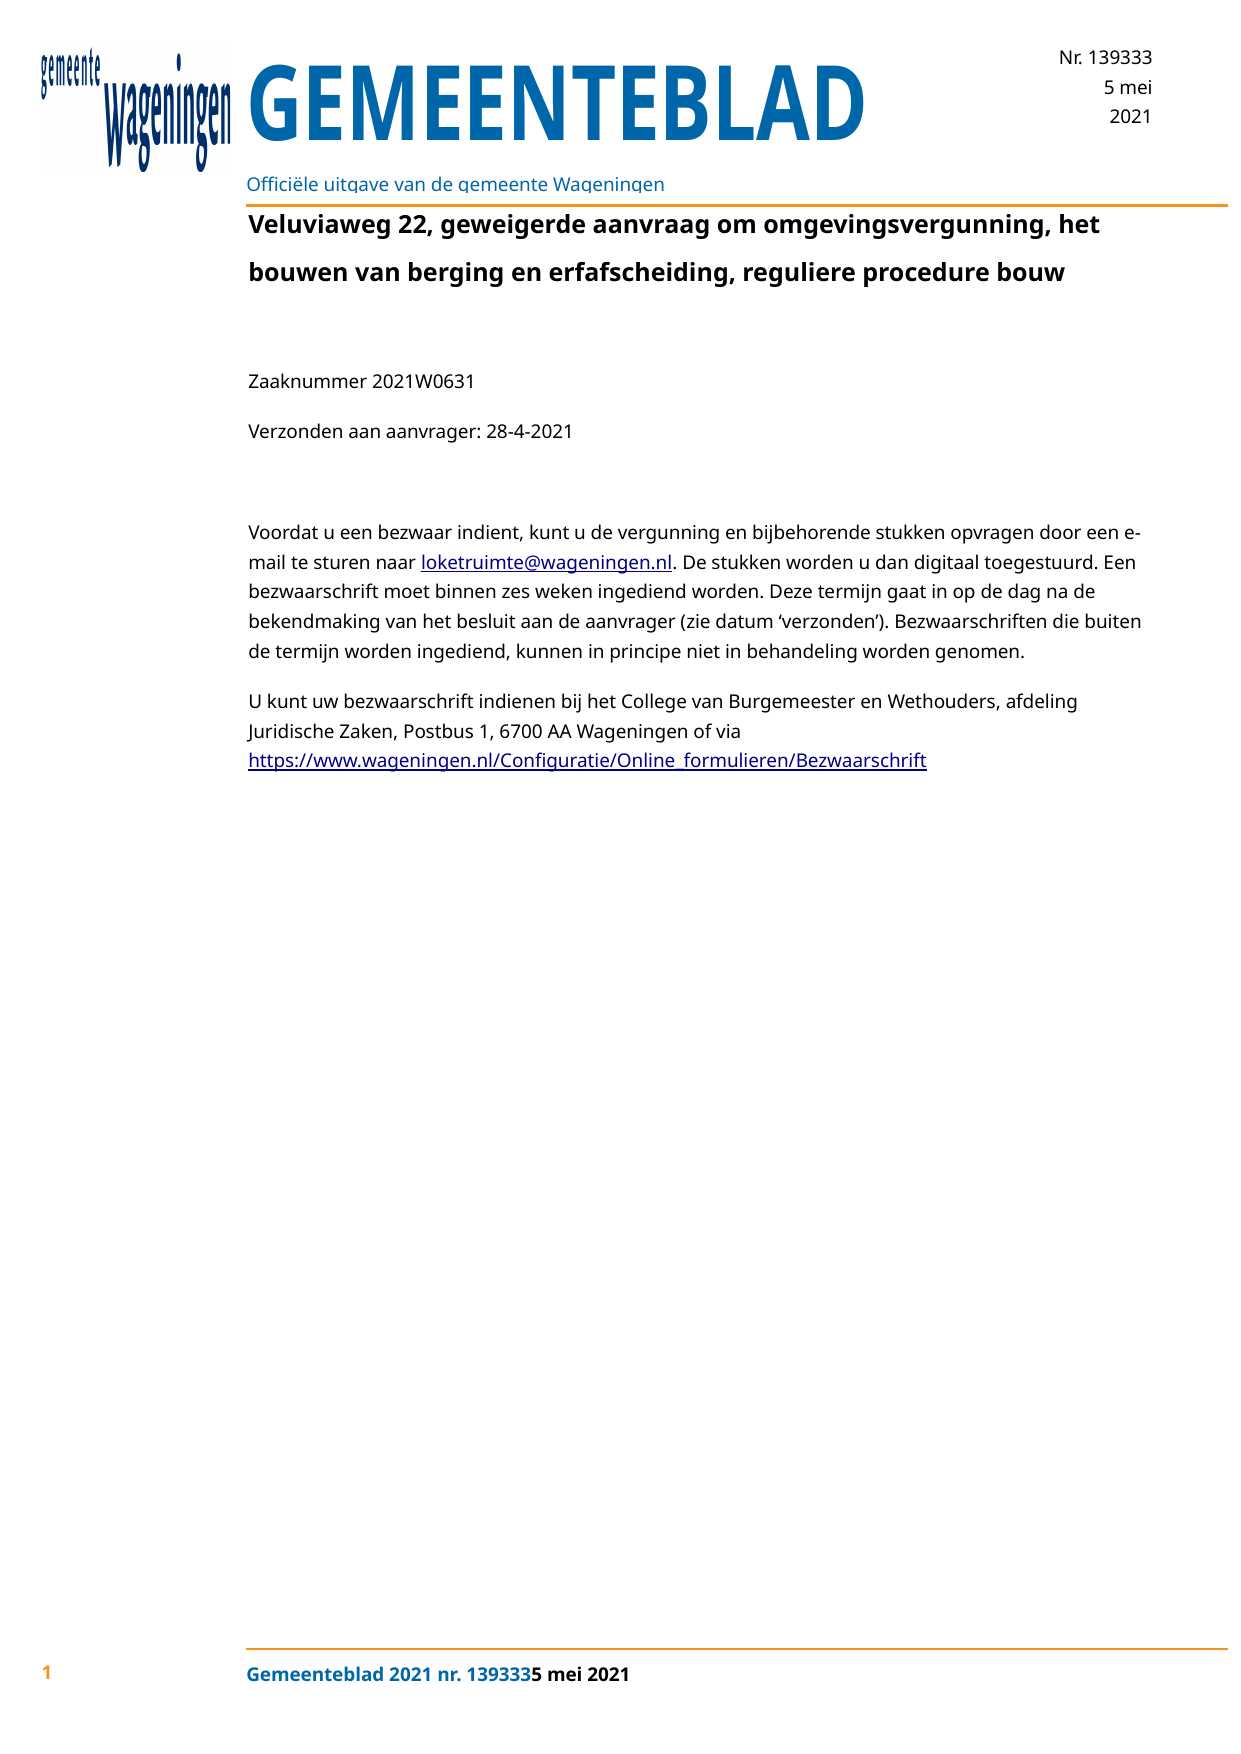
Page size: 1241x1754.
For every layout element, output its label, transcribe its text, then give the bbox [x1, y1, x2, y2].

text Verzonden aan aanvrager: 28-4-2021 [248, 419, 1152, 444]
text Veluviaweg 22, geweigerde aanvraag om omgevingsvergunning, het bouwen van berging en erfafscheiding, reguliere procedure bouw [248, 207, 1152, 288]
text Voordat u een bezwaar indient, kunt u de vergunning en bijbehorende stukken opvragen door een e-mail te sturen naar loketruimte@wageningen.nl. De stukken worden u dan digitaal toegestuurd. Een bezwaarschrift moet binnen zes weken ingediend worden. Deze termijn gaat in op de dag na de bekendmaking van het besluit aan de aanvrager (zie datum ‘verzonden’). Bezwaarschriften die buiten de termijn worden ingediend, kunnen in principe niet in behandeling worden genomen. [248, 519, 1152, 664]
text U kunt uw bezwaarschrift indienen bij het College van Burgemeester en Wethouders, afdeling Juridische Zaken, Postbus 1, 6700 AA Wageningen of via https://www.wageningen.nl/Configuratie/Online_formulieren/Bezwaarschrift [248, 688, 1152, 773]
text Zaaknummer 2021W0631 [248, 368, 1152, 394]
picture [41, 47, 231, 172]
